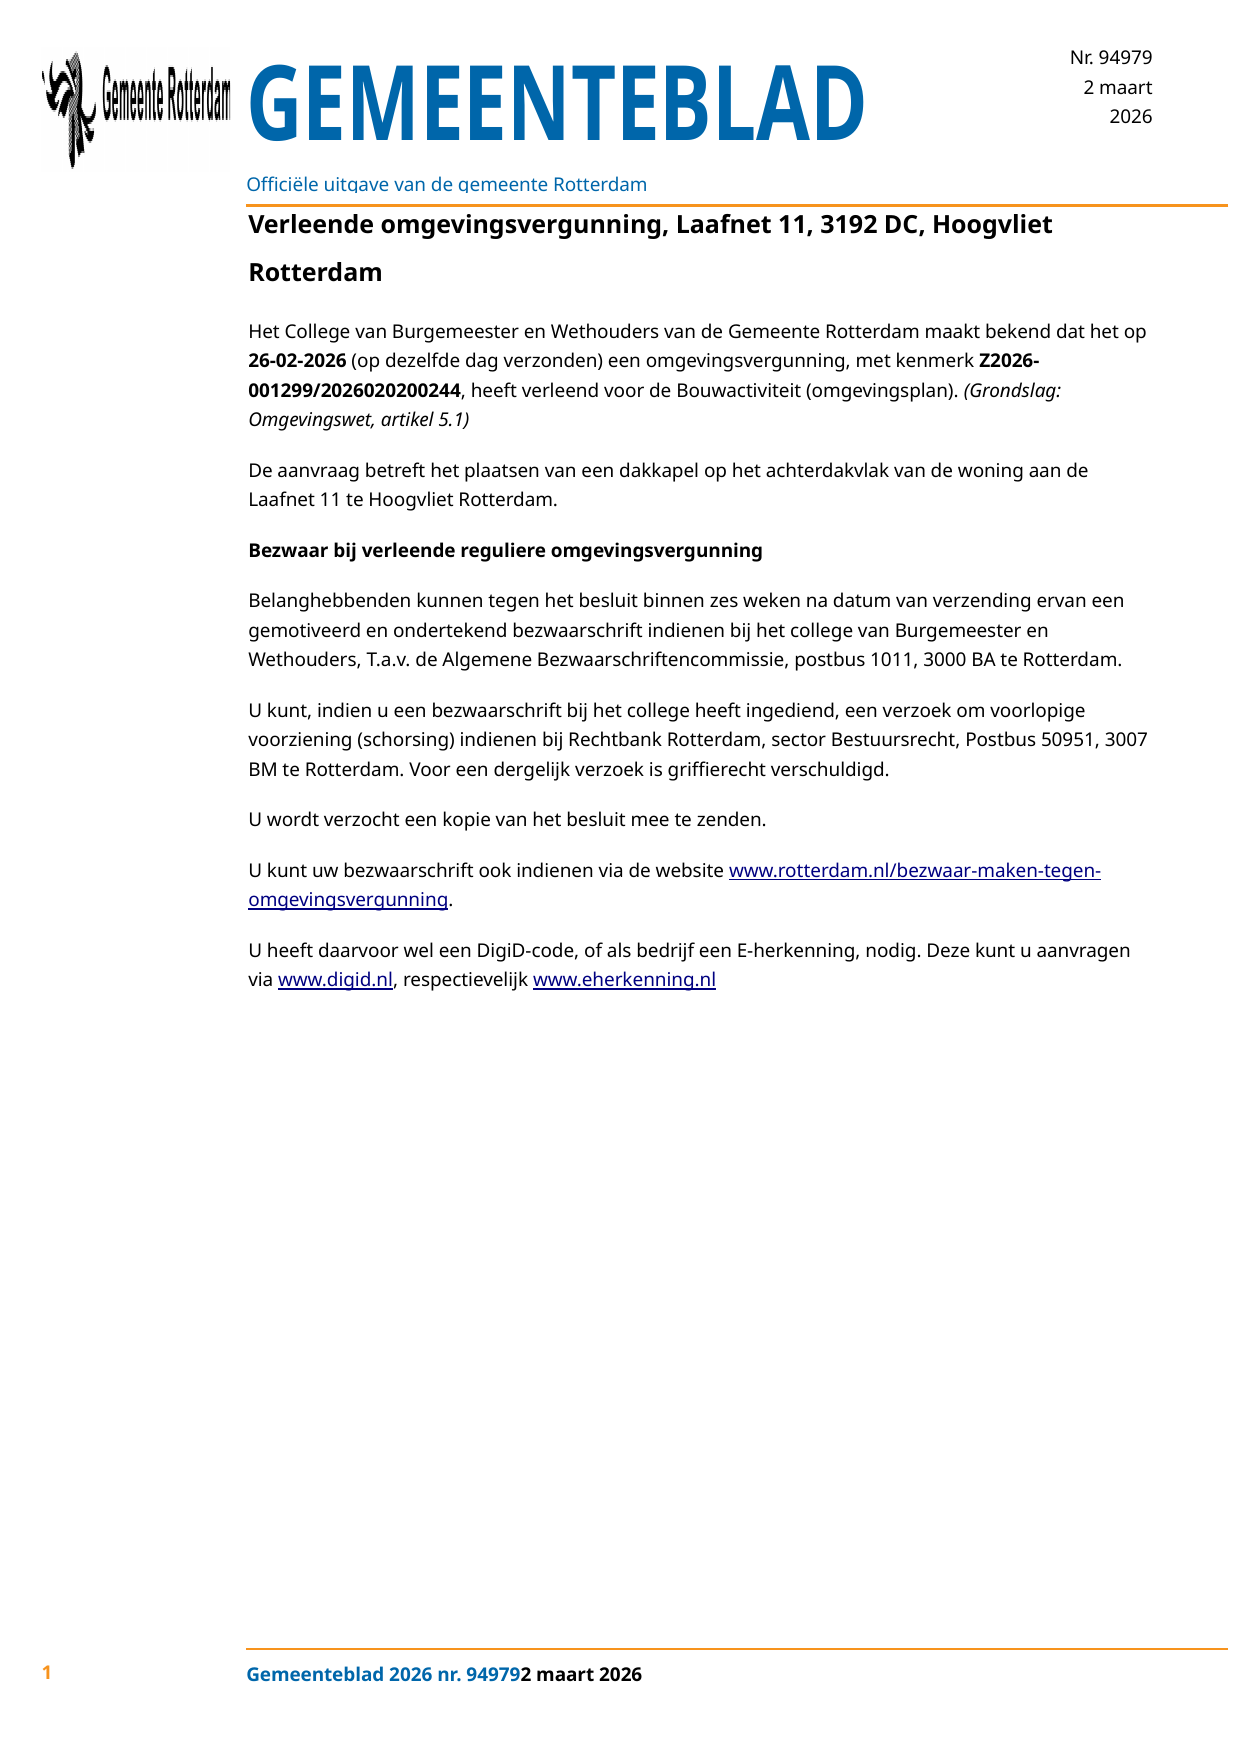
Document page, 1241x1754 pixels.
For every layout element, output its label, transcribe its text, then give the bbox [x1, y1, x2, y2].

text De aanvraag betreft het plaatsen van een dakkapel op het achterdakvlak van de woning aan de Laafnet 11 te Hoogvliet Rotterdam. [248, 457, 1152, 512]
text U heeft daarvoor wel een DigiD-code, of als bedrijf een E-herkenning, nodig. Deze kunt u aanvragen via www.digid.nl, respectievelijk www.eherkenning.nl [248, 937, 1152, 992]
text Verleende omgevingsvergunning, Laafnet 11, 3192 DC, Hoogvliet Rotterdam [248, 207, 1152, 288]
text U kunt, indien u een bezwaarschrift bij het college heeft ingediend, een verzoek om voorlopige voorziening (schorsing) indienen bij Rechtbank Rotterdam, sector Bestuursrecht, Postbus 50951, 3007 BM te Rotterdam. Voor een dergelijk verzoek is griffierecht verschuldigd. [248, 697, 1152, 782]
text Het College van Burgemeester en Wethouders van de Gemeente Rotterdam maakt bekend dat het op 26-02-2026 (op dezelfde dag verzonden) een omgevingsvergunning, met kenmerk Z2026-001299/2026020200244, heeft verleend voor de Bouwactiviteit (omgevingsplan). (Grondslag: Omgevingswet, artikel 5.1) [248, 318, 1152, 432]
text Belanghebbenden kunnen tegen het besluit binnen zes weken na datum van verzending ervan een gemotiveerd en ondertekend bezwaarschrift indienen bij het college van Burgemeester en Wethouders, T.a.v. de Algemene Bezwaarschriftencommissie, postbus 1011, 3000 BA te Rotterdam. [248, 587, 1152, 672]
text U kunt uw bezwaarschrift ook indienen via de website www.rotterdam.nl/bezwaar-maken-tegen-omgevingsvergunning. [248, 857, 1152, 912]
text U wordt verzocht een kopie van het besluit mee te zenden. [248, 807, 1152, 832]
text Bezwaar bij verleende reguliere omgevingsvergunning [248, 537, 1152, 563]
picture [41, 47, 231, 172]
